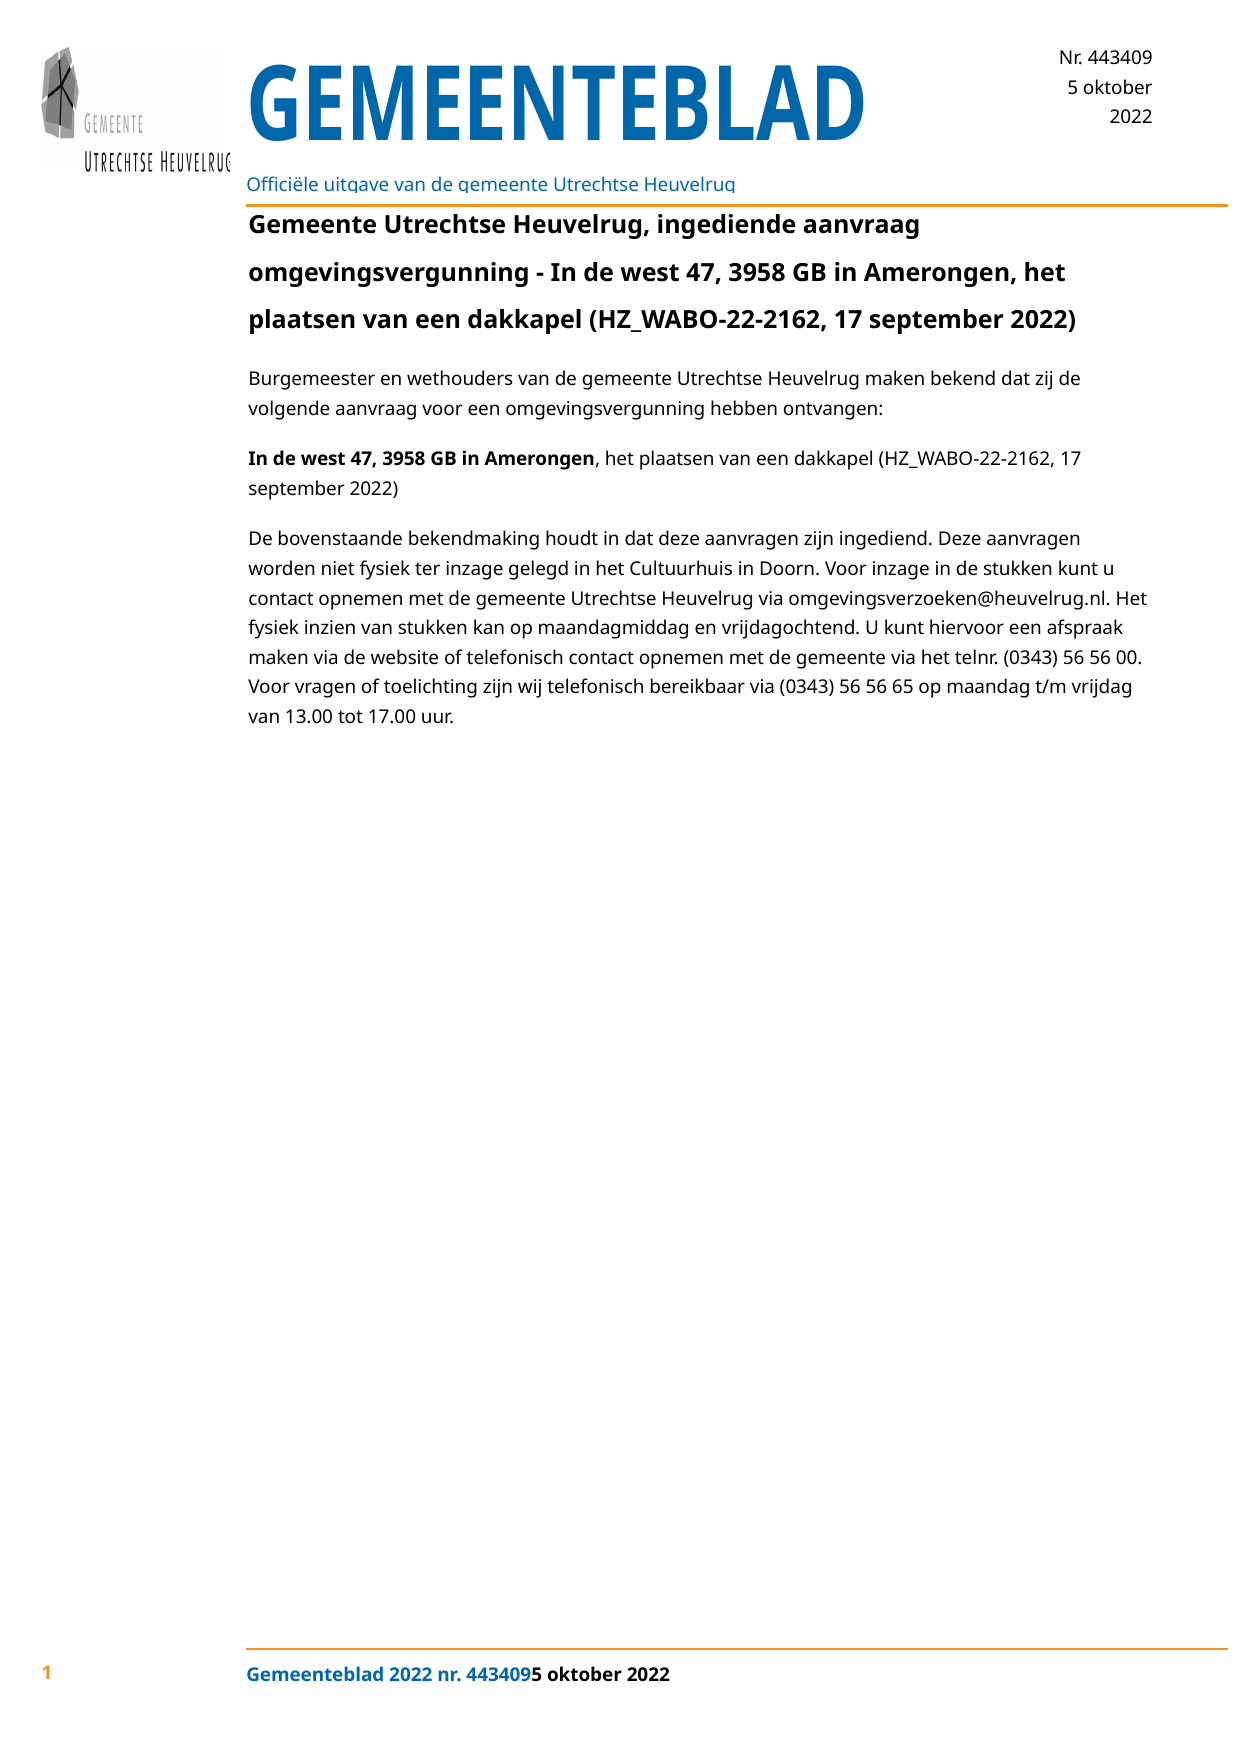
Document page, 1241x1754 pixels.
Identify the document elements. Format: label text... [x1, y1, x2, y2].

text Burgemeester en wethouders van de gemeente Utrechtse Heuvelrug maken bekend dat zij de volgende aanvraag voor een omgevingsvergunning hebben ontvangen: [248, 366, 1152, 421]
text In de west 47, 3958 GB in Amerongen, het plaatsen van een dakkapel (HZ_WABO-22-2162, 17 september 2022) [248, 446, 1152, 501]
text De bovenstaande bekendmaking houdt in dat deze aanvragen zijn ingediend. Deze aanvragen worden niet fysiek ter inzage gelegd in het Cultuurhuis in Doorn. Voor inzage in de stukken kunt u contact opnemen met de gemeente Utrechtse Heuvelrug via omgevingsverzoeken@heuvelrug.nl. Het fysiek inzien van stukken kan op maandagmiddag en vrijdagochtend. U kunt hiervoor een afspraak maken via de website of telefonisch contact opnemen met de gemeente via het telnr. (0343) 56 56 00. Voor vragen of toelichting zijn wij telefonisch bereikbaar via (0343) 56 56 65 op maandag t/m vrijdag van 13.00 tot 17.00 uur. [248, 526, 1152, 729]
text Gemeente Utrechtse Heuvelrug, ingediende aanvraag omgevingsvergunning - In de west 47, 3958 GB in Amerongen, het plaatsen van een dakkapel (HZ_WABO-22-2162, 17 september 2022) [248, 207, 1152, 336]
picture [41, 47, 231, 172]
